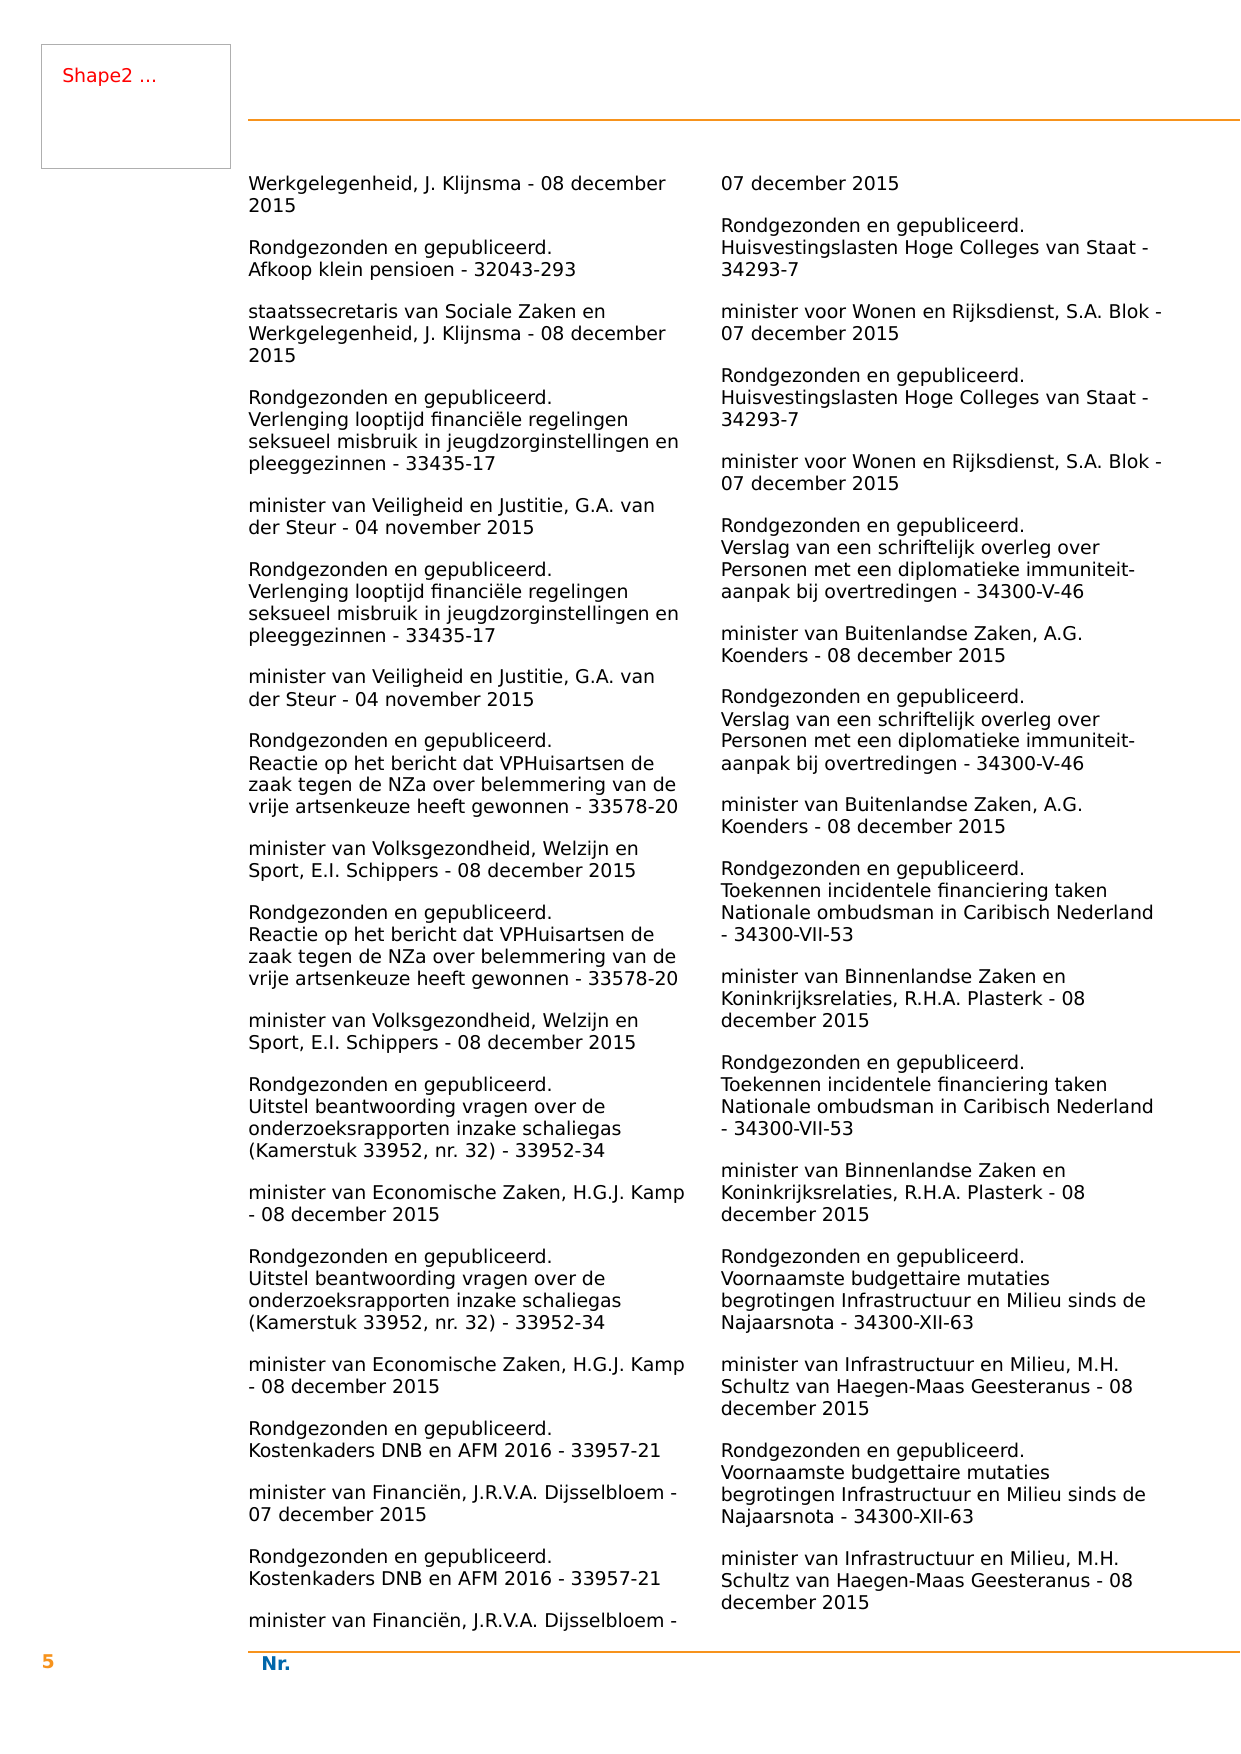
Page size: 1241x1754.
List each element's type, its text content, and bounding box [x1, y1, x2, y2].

text Rondgezonden en gepubliceerd. [721, 1052, 1163, 1074]
text Rondgezonden en gepubliceerd. [721, 858, 1163, 880]
text Werkgelegenheid, J. Klijnsma - 08 december 2015 [248, 173, 691, 217]
text Rondgezonden en gepubliceerd. [721, 686, 1163, 708]
text minister van Buitenlandse Zaken, A.G. Koenders - 08 december 2015 [721, 622, 1163, 666]
text Rondgezonden en gepubliceerd. [721, 514, 1163, 537]
text staatssecretaris van Sociale Zaken en Werkgelegenheid, J. Klijnsma - 08 december 2015 [248, 301, 691, 367]
text Toekennen incidentele financiering taken Nationale ombudsman in Caribisch Nederland - 34300-VII-53 [721, 880, 1163, 946]
text Rondgezonden en gepubliceerd. [721, 215, 1163, 237]
text Reactie op het bericht dat VPHuisartsen de zaak tegen de NZa over belemmering van de vrije artsenkeuze heeft gewonnen - 33578-20 [248, 924, 691, 990]
text minister van Binnenlandse Zaken en Koninkrijksrelaties, R.H.A. Plasterk - 08 december 2015 [721, 966, 1163, 1032]
text Rondgezonden en gepubliceerd. [248, 237, 691, 259]
text minister van Buitenlandse Zaken, A.G. Koenders - 08 december 2015 [721, 794, 1163, 838]
text minister van Economische Zaken, H.G.J. Kamp - 08 december 2015 [248, 1182, 691, 1226]
text Verlenging looptijd financiële regelingen seksueel misbruik in jeugdzorginstellingen en pleeggezinnen - 33435-17 [248, 409, 691, 474]
text Huisvestingslasten Hoge Colleges van Staat - 34293-7 [721, 237, 1163, 281]
text Verslag van een schriftelijk overleg over Personen met een diplomatieke immuniteit-aanpak bij overtredingen - 34300-V-46 [721, 708, 1163, 774]
text minister van Binnenlandse Zaken en Koninkrijksrelaties, R.H.A. Plasterk - 08 december 2015 [721, 1160, 1163, 1226]
text Rondgezonden en gepubliceerd. [248, 1418, 691, 1440]
text Verlenging looptijd financiële regelingen seksueel misbruik in jeugdzorginstellingen en pleeggezinnen - 33435-17 [248, 581, 691, 646]
text Huisvestingslasten Hoge Colleges van Staat - 34293-7 [721, 387, 1163, 431]
text minister van Volksgezondheid, Welzijn en Sport, E.I. Schippers - 08 december 2015 [248, 838, 691, 882]
text Toekennen incidentele financiering taken Nationale ombudsman in Caribisch Nederland - 34300-VII-53 [721, 1074, 1163, 1140]
text Afkoop klein pensioen - 32043-293 [248, 259, 691, 281]
text Rondgezonden en gepubliceerd. [248, 1546, 691, 1568]
text Rondgezonden en gepubliceerd. [248, 1074, 691, 1096]
text minister voor Wonen en Rijksdienst, S.A. Blok - 07 december 2015 [721, 301, 1163, 345]
text Kostenkaders DNB en AFM 2016 - 33957-21 [248, 1440, 691, 1462]
text Voornaamste budgettaire mutaties begrotingen Infrastructuur en Milieu sinds de Najaarsnota - 34300-XII-63 [721, 1462, 1163, 1528]
text Rondgezonden en gepubliceerd. [248, 730, 691, 752]
text Verslag van een schriftelijk overleg over Personen met een diplomatieke immuniteit-aanpak bij overtredingen - 34300-V-46 [721, 537, 1163, 602]
text Rondgezonden en gepubliceerd. [721, 1246, 1163, 1268]
text Kostenkaders DNB en AFM 2016 - 33957-21 [248, 1568, 691, 1590]
text Rondgezonden en gepubliceerd. [248, 387, 691, 409]
text Rondgezonden en gepubliceerd. [721, 365, 1163, 387]
text minister van Volksgezondheid, Welzijn en Sport, E.I. Schippers - 08 december 2015 [248, 1010, 691, 1054]
text minister van Infrastructuur en Milieu, M.H. Schultz van Haegen-Maas Geesteranus - 08 december 2015 [721, 1548, 1163, 1614]
text minister van Financiën, J.R.V.A. Dijsselbloem - 07 december 2015 [248, 1482, 691, 1526]
text minister van Financiën, J.R.V.A. Dijsselbloem [248, 1610, 691, 1632]
text Rondgezonden en gepubliceerd. [248, 902, 691, 924]
text Uitstel beantwoording vragen over de onderzoeksrapporten inzake schaliegas (Kamerstuk 33952, nr. 32) - 33952-34 [248, 1268, 691, 1334]
text Reactie op het bericht dat VPHuisartsen de zaak tegen de NZa over belemmering van de vrije artsenkeuze heeft gewonnen - 33578-20 [248, 752, 691, 818]
text Rondgezonden en gepubliceerd. [248, 1246, 691, 1268]
text minister voor Wonen en Rijksdienst, S.A. Blok - 07 december 2015 [721, 451, 1163, 494]
text minister van Veiligheid en Justitie, G.A. van der Steur - 04 november 2015 [248, 494, 691, 538]
text Voornaamste budgettaire mutaties begrotingen Infrastructuur en Milieu sinds de Najaarsnota - 34300-XII-63 [721, 1268, 1163, 1334]
text - 07 december 2015 [721, 173, 1163, 195]
text Rondgezonden en gepubliceerd. [721, 1440, 1163, 1462]
text minister van Economische Zaken, H.G.J. Kamp - 08 december 2015 [248, 1354, 691, 1398]
text Uitstel beantwoording vragen over de onderzoeksrapporten inzake schaliegas (Kamerstuk 33952, nr. 32) - 33952-34 [248, 1096, 691, 1162]
text minister van Veiligheid en Justitie, G.A. van der Steur - 04 november 2015 [248, 666, 691, 710]
text Rondgezonden en gepubliceerd. [248, 558, 691, 581]
text minister van Infrastructuur en Milieu, M.H. Schultz van Haegen-Maas Geesteranus - 08 december 2015 [721, 1354, 1163, 1420]
